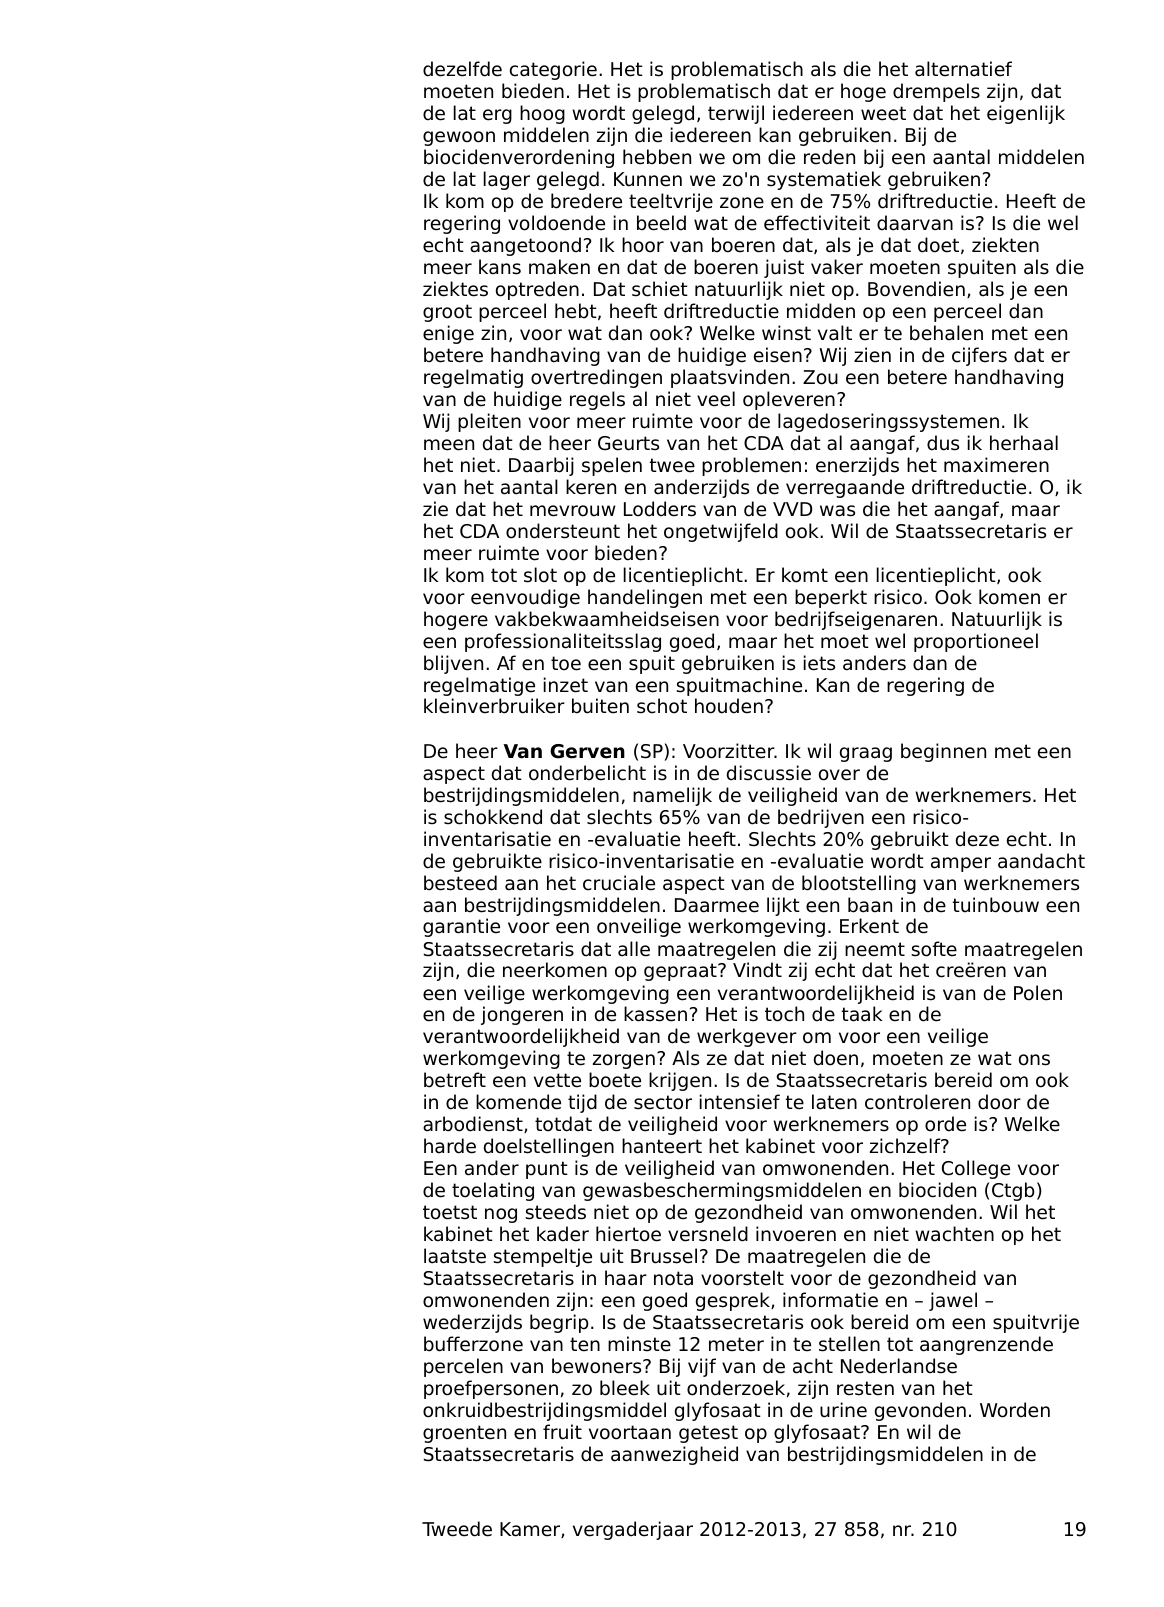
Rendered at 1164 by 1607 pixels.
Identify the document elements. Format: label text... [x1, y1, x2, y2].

text dezelfde categorie. Het is problematisch als die het alternatief moeten bieden. Het is problematisch dat er hoge drempels zijn, dat de lat erg hoog wordt gelegd, terwijl iedereen weet dat het eigenlijk gewoon middelen zijn die iedereen kan gebruiken. Bij de biocidenverordening hebben we om die reden bij een aantal middelen de lat lager gelegd. Kunnen we zo'n systematiek gebruiken? [422, 59, 1087, 191]
text Ik kom tot slot op de licentieplicht. Er komt een licentieplicht, ook voor eenvoudige handelingen met een beperkt risico. Ook komen er hogere vakbekwaamheidseisen voor bedrijfseigenaren. Natuurlijk is een professionaliteitsslag goed, maar het moet wel proportioneel blijven. Af en toe een spuit gebruiken is iets anders dan de regelmatige inzet van een spuitmachine. Kan de regering de kleinverbruiker buiten schot houden? [422, 564, 1087, 718]
text De heer Van Gerven (SP): Voorzitter. Ik wil graag beginnen met een aspect dat onderbelicht is in de discussie over de bestrijdingsmiddelen, namelijk de veiligheid van de werknemers. Het is schokkend dat slechts 65% van de bedrijven een risico-inventarisatie en -evaluatie heeft. Slechts 20% gebruikt deze echt. In de gebruikte risico-inventarisatie en -evaluatie wordt amper aandacht besteed aan het cruciale aspect van de blootstelling van werknemers aan bestrijdingsmiddelen. Daarmee lijkt een baan in de tuinbouw een garantie voor een onveilige werkomgeving. Erkent de Staatssecretaris dat alle maatregelen die zij neemt softe maatregelen zijn, die neerkomen op gepraat? Vindt zij echt dat het creëren van een veilige werkomgeving een verantwoordelijkheid is van de Polen en de jongeren in de kassen? Het is toch de taak en de verantwoordelijkheid van de werkgever om voor een veilige werkomgeving te zorgen? Als ze dat niet doen, moeten ze wat ons betreft een vette boete krijgen. Is de Staatssecretaris bereid om ook in de komende tijd de sector intensief te laten controleren door de arbodienst, totdat de veiligheid voor werknemers op orde is? Welke harde doelstellingen hanteert het kabinet voor zichzelf? [422, 741, 1087, 1158]
text Ik kom op de bredere teeltvrije zone en de 75% driftreductie. Heeft de regering voldoende in beeld wat de effectiviteit daarvan is? Is die wel echt aangetoond? Ik hoor van boeren dat, als je dat doet, ziekten meer kans maken en dat de boeren juist vaker moeten spuiten als die ziektes optreden. Dat schiet natuurlijk niet op. Bovendien, als je een groot perceel hebt, heeft driftreductie midden op een perceel dan enige zin, voor wat dan ook? Welke winst valt er te behalen met een betere handhaving van de huidige eisen? Wij zien in de cijfers dat er regelmatig overtredingen plaatsvinden. Zou een betere handhaving van de huidige regels al niet veel opleveren? [422, 191, 1087, 411]
text Een ander punt is de veiligheid van omwonenden. Het College voor de toelating van gewasbeschermingsmiddelen en biociden (Ctgb) toetst nog steeds niet op de gezondheid van omwonenden. Wil het kabinet het kader hiertoe versneld invoeren en niet wachten op het laatste stempeltje uit Brussel? De maatregelen die de Staatssecretaris in haar nota voorstelt voor de gezondheid van omwonenden zijn: een goed gesprek, informatie en – jawel – wederzijds begrip. Is de Staatssecretaris ook bereid om een spuitvrije bufferzone van ten minste 12 meter in te stellen tot aangrenzende percelen van bewoners? Bij vijf van de acht Nederlandse proefpersonen, zo bleek uit onderzoek, zijn resten van het onkruidbestrijdingsmiddel glyfosaat in de urine gevonden. Worden groenten en fruit voortaan getest op glyfosaat? En wil de Staatssecretaris de aanwezigheid van bestrijdingsmiddelen in de [422, 1158, 1087, 1466]
text Wij pleiten voor meer ruimte voor de lagedoseringssystemen. Ik meen dat de heer Geurts van het CDA dat al aangaf, dus ik herhaal het niet. Daarbij spelen twee problemen: enerzijds het maximeren van het aantal keren en anderzijds de verregaande driftreductie. O, ik zie dat het mevrouw Lodders van de VVD was die het aangaf, maar het CDA ondersteunt het ongetwijfeld ook. Wil de Staatssecretaris er meer ruimte voor bieden? [422, 411, 1087, 564]
